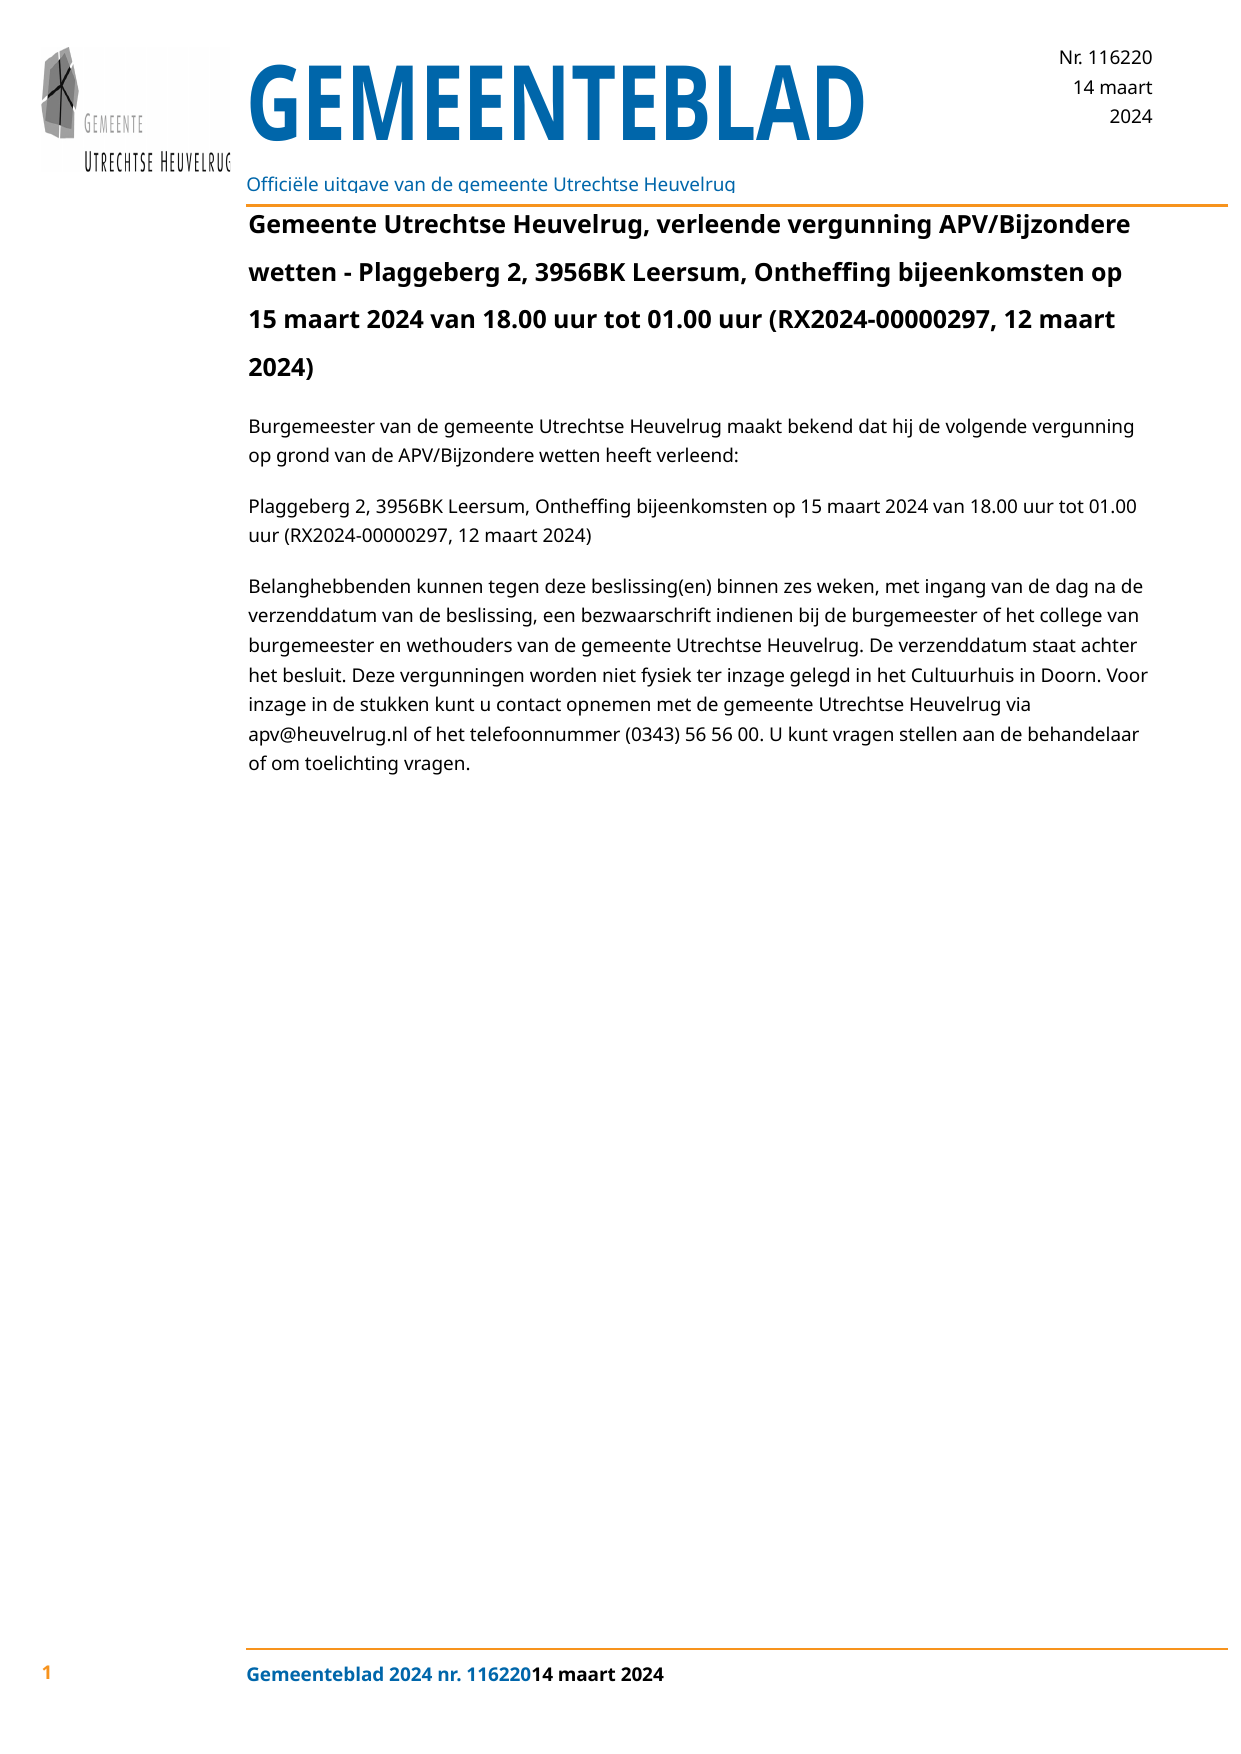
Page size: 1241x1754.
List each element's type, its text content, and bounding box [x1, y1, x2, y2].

picture [41, 47, 231, 172]
text Burgemeester van de gemeente Utrechtse Heuvelrug maakt bekend dat hij de volgende vergunning op grond van de APV/Bijzondere wetten heeft verleend: [248, 413, 1152, 468]
text Belanghebbenden kunnen tegen deze beslissing(en) binnen zes weken, met ingang van de dag na de verzenddatum van de beslissing, een bezwaarschrift indienen bij de burgemeester of het college van burgemeester en wethouders van de gemeente Utrechtse Heuvelrug. De verzenddatum staat achter het besluit. Deze vergunningen worden niet fysiek ter inzage gelegd in het Cultuurhuis in Doorn. Voor inzage in de stukken kunt u contact opnemen met de gemeente Utrechtse Heuvelrug via apv@heuvelrug.nl of het telefoonnummer (0343) 56 56 00. U kunt vragen stellen aan de behandelaar of om toelichting vragen. [248, 573, 1152, 776]
text Plaggeberg 2, 3956BK Leersum, Ontheffing bijeenkomsten op 15 maart 2024 van 18.00 uur tot 01.00 uur (RX2024-00000297, 12 maart 2024) [248, 493, 1152, 548]
text Gemeente Utrechtse Heuvelrug, verleende vergunning APV/Bijzondere wetten - Plaggeberg 2, 3956BK Leersum, Ontheffing bijeenkomsten op 15 maart 2024 van 18.00 uur tot 01.00 uur (RX2024-00000297, 12 maart 2024) [248, 207, 1152, 384]
